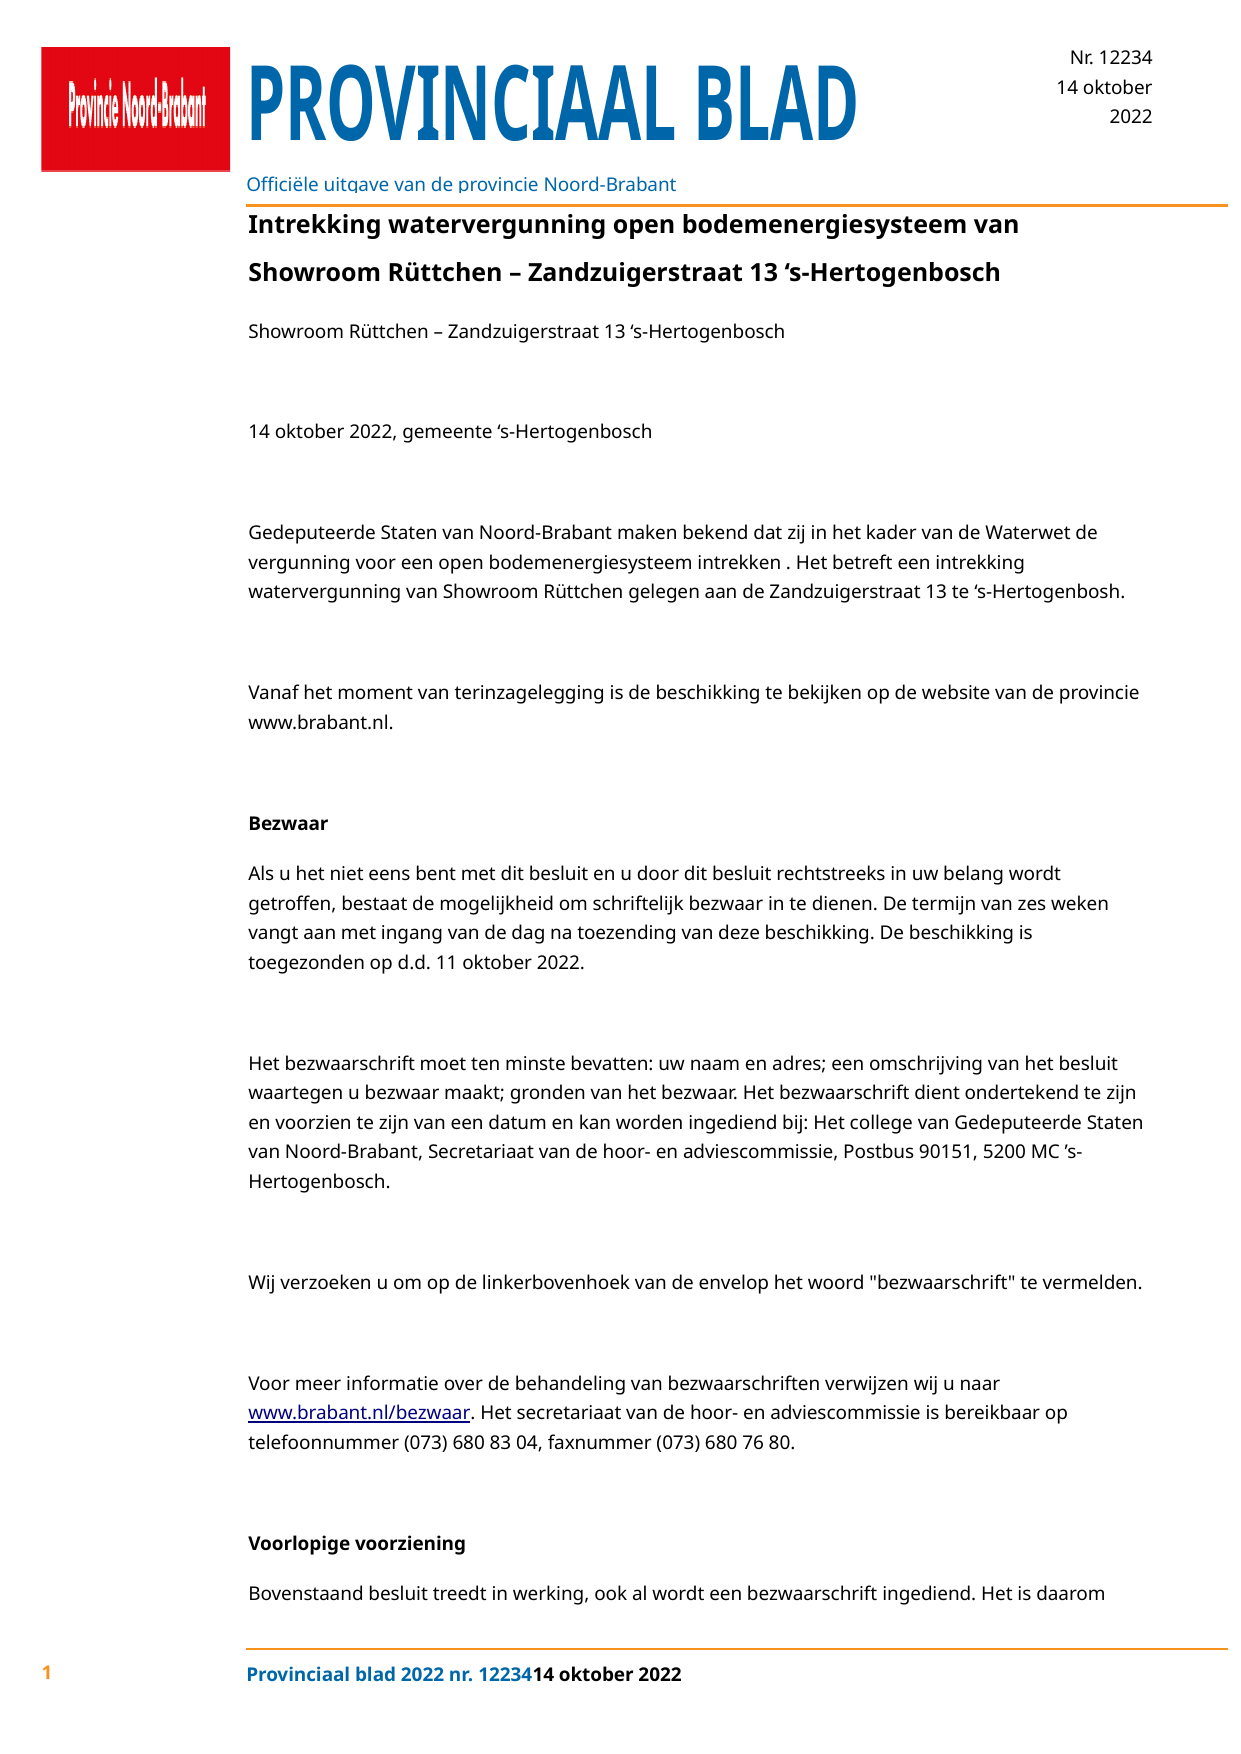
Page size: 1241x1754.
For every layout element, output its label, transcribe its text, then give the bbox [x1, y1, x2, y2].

text Als u het niet eens bent met dit besluit en u door dit besluit rechtstreeks in uw belang wordt getroffen, bestaat de mogelijkheid om schriftelijk bezwaar in te dienen. De termijn van zes weken vangt aan met ingang van de dag na toezending van deze beschikking. De beschikking is toegezonden op d.d. 11 oktober 2022. [248, 860, 1152, 975]
text Voor meer informatie over de behandeling van bezwaarschriften verwijzen wij u naar www.brabant.nl/bezwaar. Het secretariaat van de hoor- en adviescommissie is bereikbaar op telefoonnummer (073) 680 83 04, faxnummer (073) 680 76 80. [248, 1370, 1152, 1455]
text Voorlopige voorziening [248, 1530, 1152, 1556]
text Showroom Rüttchen – Zandzuigerstraat 13 ‘s-Hertogenbosch [248, 318, 1152, 344]
text Vanaf het moment van terinzagelegging is de beschikking te bekijken op de website van de provincie www.brabant.nl. [248, 679, 1152, 735]
text Het bezwaarschrift moet ten minste bevatten: uw naam en adres; een omschrijving van het besluit waartegen u bezwaar maakt; gronden van het bezwaar. Het bezwaarschrift dient ondertekend te zijn en voorzien te zijn van een datum en kan worden ingediend bij: Het college van Gedeputeerde Staten van Noord-Brabant, Secretariaat van de hoor- en adviescommissie, Postbus 90151, 5200 MC ’s-Hertogenbosch. [248, 1050, 1152, 1194]
text Gedeputeerde Staten van Noord-Brabant maken bekend dat zij in het kader van de Waterwet de vergunning voor een open bodemenergiesysteem intrekken . Het betreft een intrekking watervergunning van Showroom Rüttchen gelegen aan de Zandzuigerstraat 13 te ‘s-Hertogenbosh. [248, 519, 1152, 604]
text Intrekking watervergunning open bodemenergiesysteem van Showroom Rüttchen – Zandzuigerstraat 13 ‘s-Hertogenbosch [248, 207, 1152, 288]
picture [41, 47, 231, 172]
text Bezwaar [248, 810, 1152, 836]
text Wij verzoeken u om op de linkerbovenhoek van de envelop het woord "bezwaarschrift" te vermelden. [248, 1269, 1152, 1295]
text 14 oktober 2022, gemeente ‘s-Hertogenbosch [248, 419, 1152, 444]
text Bovenstaand besluit treedt in werking, ook al wordt een bezwaarschrift ingediend. Het is daarom [248, 1580, 1152, 1606]
